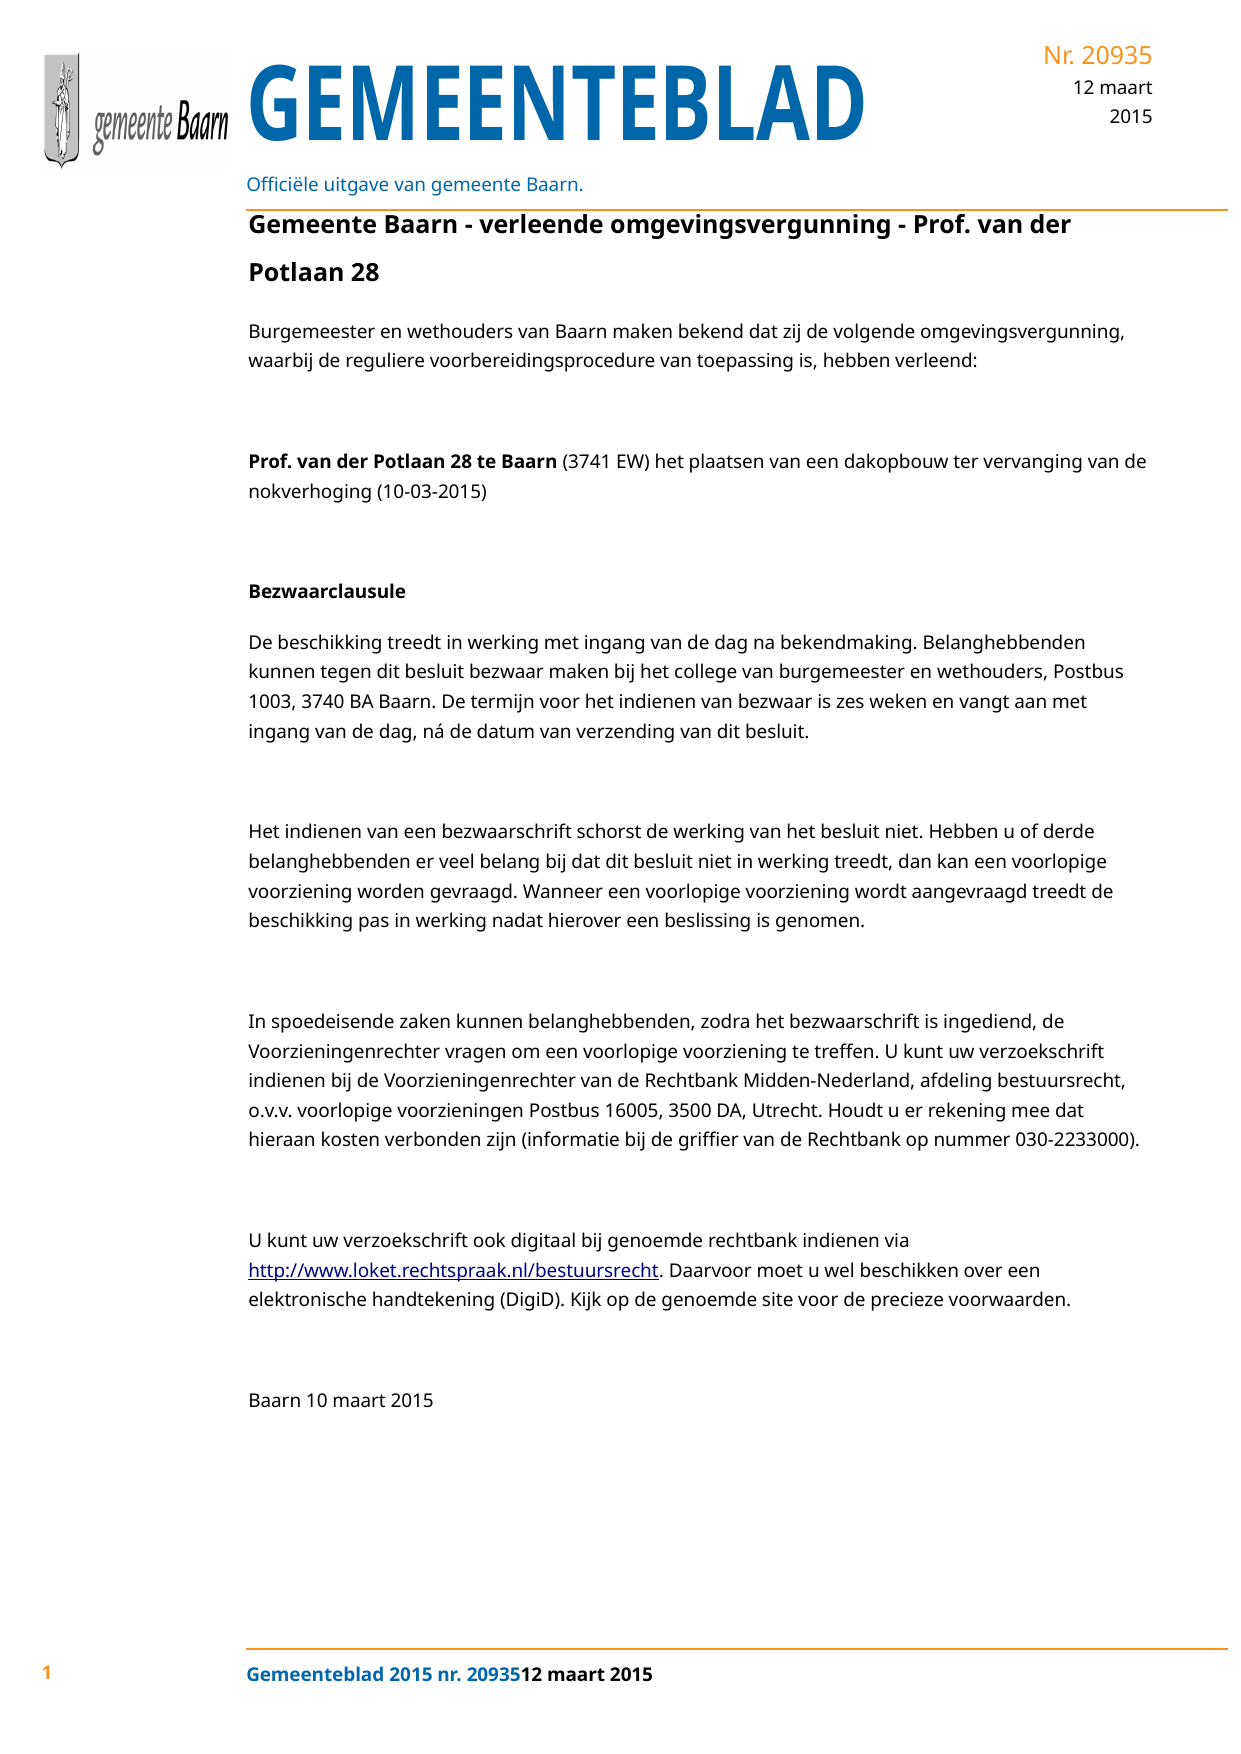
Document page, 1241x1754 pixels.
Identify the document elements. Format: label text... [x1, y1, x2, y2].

text Het indienen van een bezwaarschrift schorst de werking van het besluit niet. Hebben u of derde belanghebbenden er veel belang bij dat dit besluit niet in werking treedt, dan kan een voorlopige voorziening worden gevraagd. Wanneer een voorlopige voorziening wordt aangevraagd treedt de beschikking pas in werking nadat hierover een beslissing is genomen. [248, 819, 1152, 933]
text Burgemeester en wethouders van Baarn maken bekend dat zij de volgende omgevingsvergunning, waarbij de reguliere voorbereidingsprocedure van toepassing is, hebben verleend: [248, 318, 1152, 373]
text Prof. van der Potlaan 28 te Baarn (3741 EW) het plaatsen van een dakopbouw ter vervanging van de nokverhoging (10-03-2015) [248, 448, 1152, 504]
text De beschikking treedt in werking met ingang van de dag na bekendmaking. Belanghebbenden kunnen tegen dit besluit bezwaar maken bij het college van burgemeester en wethouders, Postbus 1003, 3740 BA Baarn. De termijn voor het indienen van bezwaar is zes weken en vangt aan met ingang van de dag, ná de datum van verzending van dit besluit. [248, 629, 1152, 744]
text Baarn 10 maart 2015 [248, 1387, 1152, 1413]
text Gemeente Baarn - verleende omgevingsvergunning - Prof. van der Potlaan 28 [248, 211, 1152, 288]
text In spoedeisende zaken kunnen belanghebbenden, zodra het bezwaarschrift is ingediend, de Voorzieningenrechter vragen om een voorlopige voorziening te treffen. U kunt uw verzoekschrift indienen bij de Voorzieningenrechter van de Rechtbank Midden-Nederland, afdeling bestuursrecht, o.v.v. voorlopige voorzieningen Postbus 16005, 3500 DA, Utrecht. Houdt u er rekening mee dat hieraan kosten verbonden zijn (informatie bij de griffier van de Rechtbank op nummer 030-2233000). [248, 1008, 1152, 1152]
picture [41, 47, 231, 172]
text U kunt uw verzoekschrift ook digitaal bij genoemde rechtbank indienen via http://www.loket.rechtspraak.nl/bestuursrecht. Daarvoor moet u wel beschikken over een elektronische handtekening (DigiD). Kijk op de genoemde site voor de precieze voorwaarden. [248, 1227, 1152, 1312]
text Bezwaarclausule [248, 579, 1152, 604]
